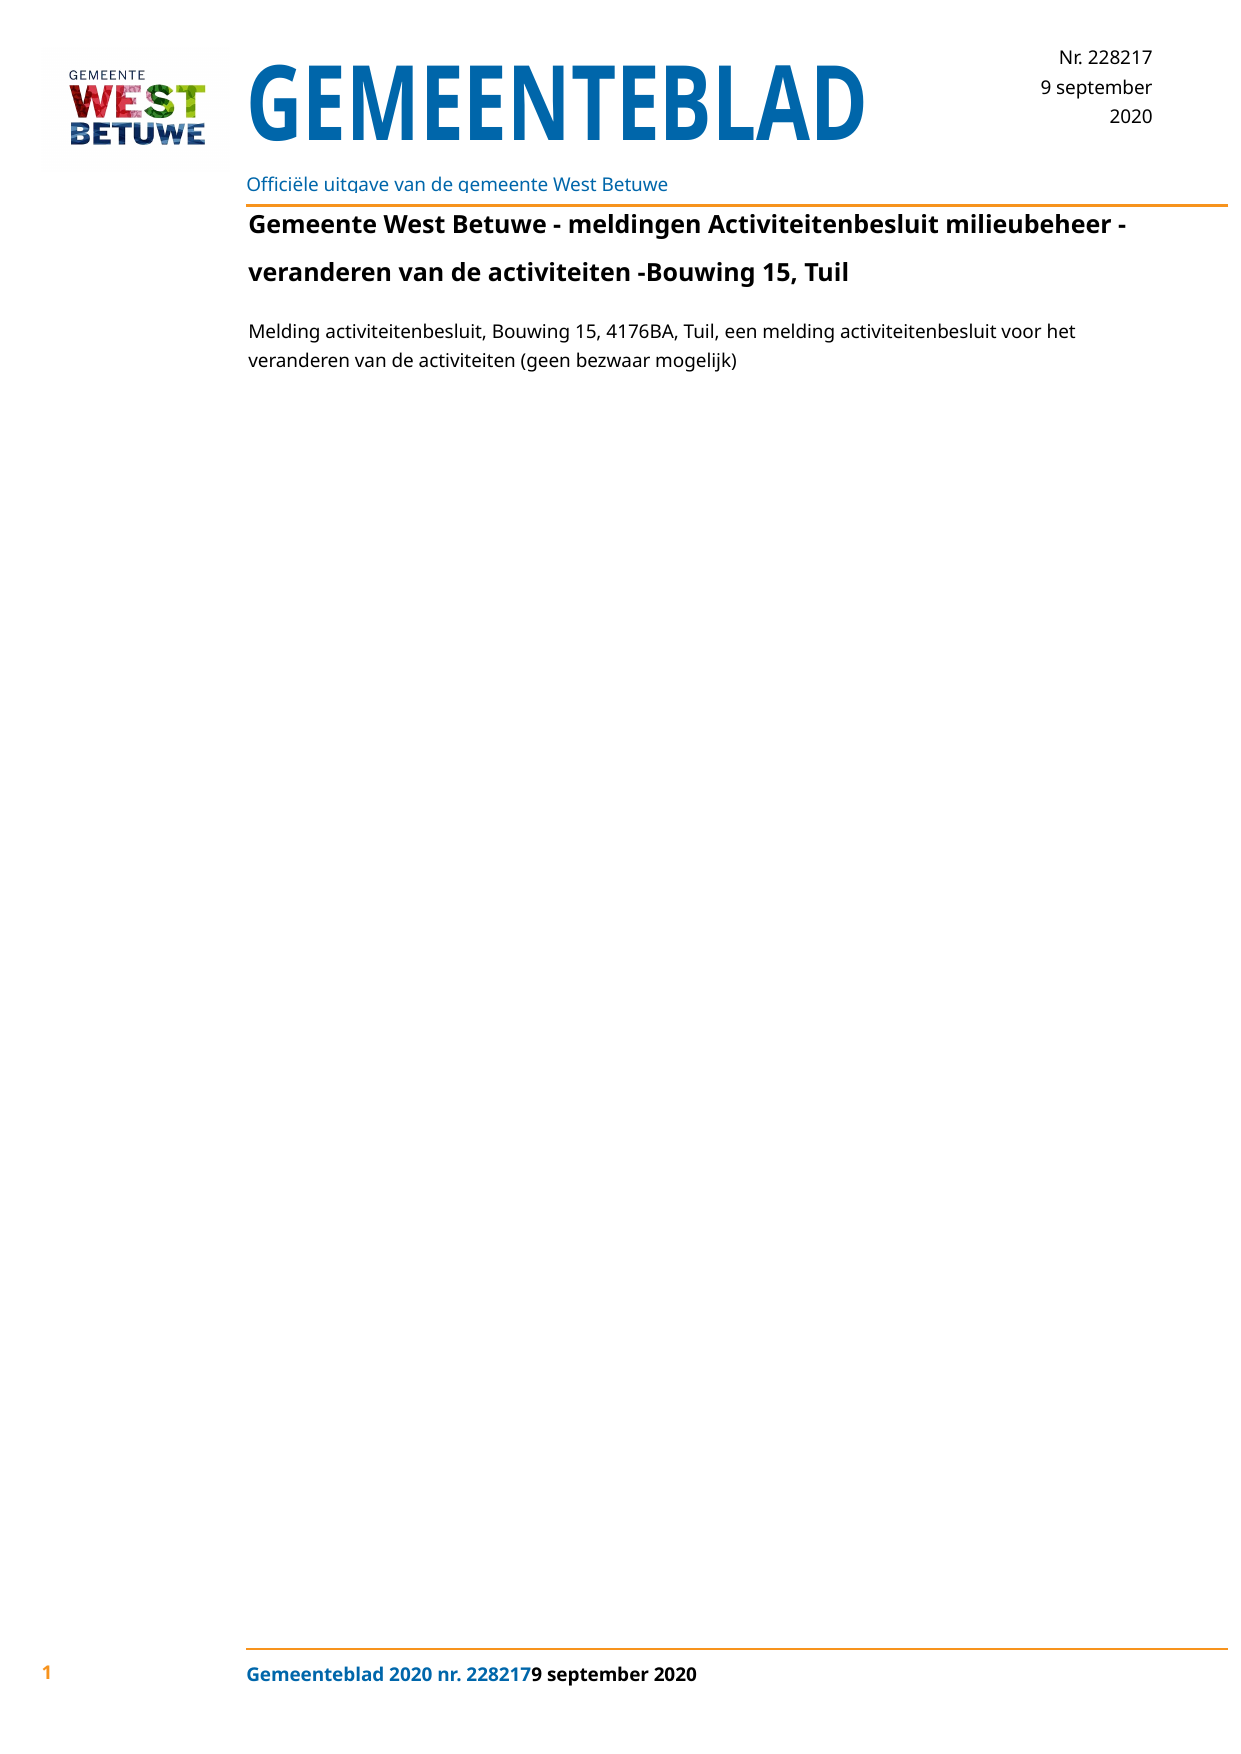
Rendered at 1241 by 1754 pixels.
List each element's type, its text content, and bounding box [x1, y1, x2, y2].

text Melding activiteitenbesluit, Bouwing 15, 4176BA, Tuil, een melding activiteitenbesluit voor het veranderen van de activiteiten (geen bezwaar mogelijk) [248, 318, 1152, 373]
picture [41, 47, 231, 172]
text Gemeente West Betuwe - meldingen Activiteitenbesluit milieubeheer - veranderen van de activiteiten -Bouwing 15, Tuil [248, 207, 1152, 288]
